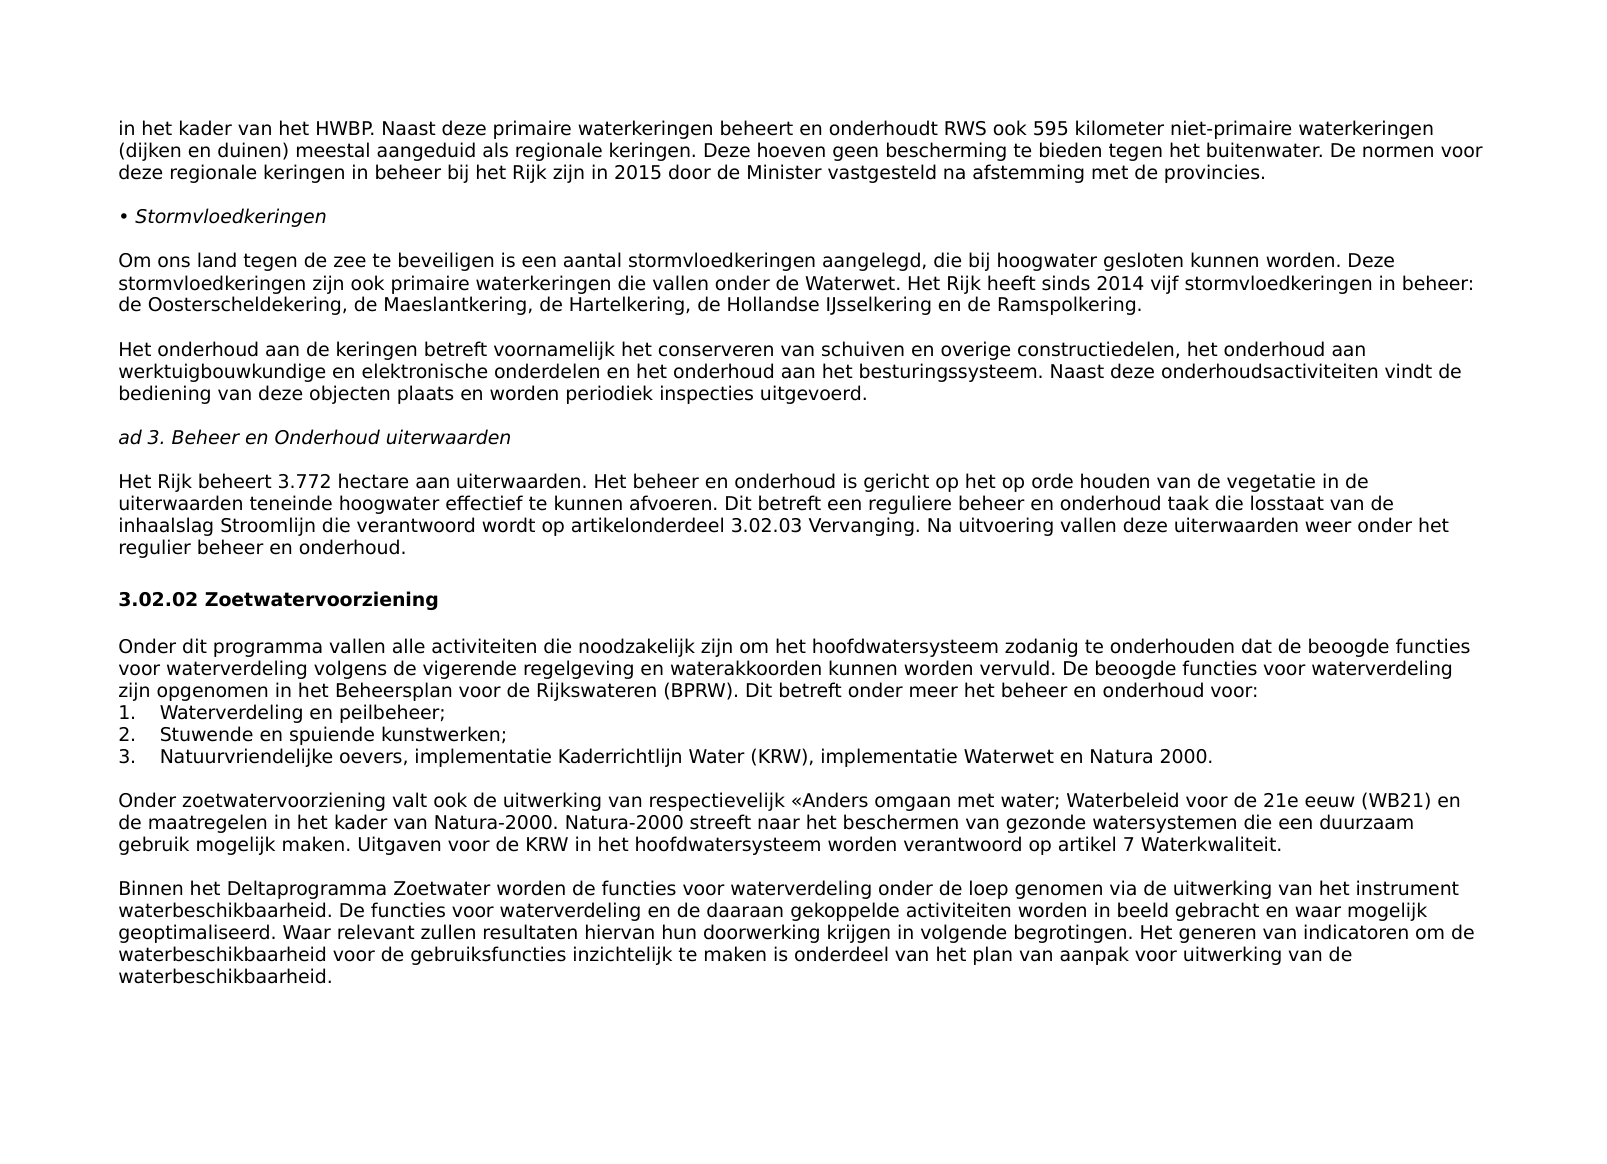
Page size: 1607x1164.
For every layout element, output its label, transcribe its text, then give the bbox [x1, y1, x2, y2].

text Om ons land tegen de zee te beveiligen is een aantal stormvloedkeringen aangelegd, die bij hoogwater gesloten kunnen worden. Deze stormvloedkeringen zijn ook primaire waterkeringen die vallen onder de Waterwet. Het Rijk heeft sinds 2014 vijf stormvloedkeringen in beheer: de Oosterscheldekering, de Maeslantkering, de Hartelkering, de Hollandse IJsselkering en de Ramspolkering. [118, 250, 1488, 316]
text in het kader van het HWBP. Naast deze primaire waterkeringen beheert en onderhoudt RWS ook 595 kilometer niet-primaire waterkeringen (dijken en duinen) meestal aangeduid als regionale keringen. Deze hoeven geen bescherming te bieden tegen het buitenwater. De normen voor deze regionale keringen in beheer bij het Rijk zijn in 2015 door de Minister vastgesteld na afstemming met de provincies. [118, 118, 1488, 184]
subtitle ad 3. Beheer en Onderhoud uiterwaarden [118, 427, 1488, 449]
subtitle 3.02.02 Zoetwatervoorziening [118, 589, 1488, 611]
text Onder zoetwatervoorziening valt ook de uitwerking van respectievelijk «Anders omgaan met water; Waterbeleid voor de 21e eeuw (WB21) en de maatregelen in het kader van Natura-2000. Natura-2000 streeft naar het beschermen van gezonde watersystemen die een duurzaam gebruik mogelijk maken. Uitgaven voor de KRW in het hoofdwatersysteem worden verantwoord op artikel 7 Waterkwaliteit. [118, 790, 1488, 856]
text Het onderhoud aan de keringen betreft voornamelijk het conserveren van schuiven en overige constructiedelen, het onderhoud aan werktuigbouwkundige en elektronische onderdelen en het onderhoud aan het besturingssysteem. Naast deze onderhoudsactiviteiten vindt de bediening van deze objecten plaats en worden periodiek inspecties uitgevoerd. [118, 338, 1488, 404]
text Het Rijk beheert 3.772 hectare aan uiterwaarden. Het beheer en onderhoud is gericht op het op orde houden van de vegetatie in de uiterwaarden teneinde hoogwater effectief te kunnen afvoeren. Dit betreft een reguliere beheer en onderhoud taak die losstaat van de inhaalslag Stroomlijn die verantwoord wordt op artikelonderdeel 3.02.03 Vervanging. Na uitvoering vallen deze uiterwaarden weer onder het regulier beheer en onderhoud. [118, 471, 1488, 559]
text Binnen het Deltaprogramma Zoetwater worden de functies voor waterverdeling onder de loep genomen via de uitwerking van het instrument waterbeschikbaarheid. De functies voor waterverdeling en de daaraan gekoppelde activiteiten worden in beeld gebracht en waar mogelijk geoptimaliseerd. Waar relevant zullen resultaten hiervan hun doorwerking krijgen in volgende begrotingen. Het generen van indicatoren om de waterbeschikbaarheid voor de gebruiksfuncties inzichtelijk te maken is onderdeel van het plan van aanpak voor uitwerking van de waterbeschikbaarheid. [118, 878, 1488, 988]
text 2. Stuwende en spuiende kunstwerken; [118, 724, 1488, 746]
text 3. Natuurvriendelijke oevers, implementatie Kaderrichtlijn Water (KRW), implementatie Waterwet en Natura 2000. [118, 746, 1488, 768]
text Onder dit programma vallen alle activiteiten die noodzakelijk zijn om het hoofdwatersysteem zodanig te onderhouden dat de beoogde functies voor waterverdeling volgens de vigerende regelgeving en waterakkoorden kunnen worden vervuld. De beoogde functies voor waterverdeling zijn opgenomen in het Beheersplan voor de Rijkswateren (BPRW). Dit betreft onder meer het beheer en onderhoud voor: [118, 636, 1488, 702]
subtitle • Stormvloedkeringen [118, 206, 1488, 228]
text 1. Waterverdeling en peilbeheer; [118, 702, 1488, 724]
